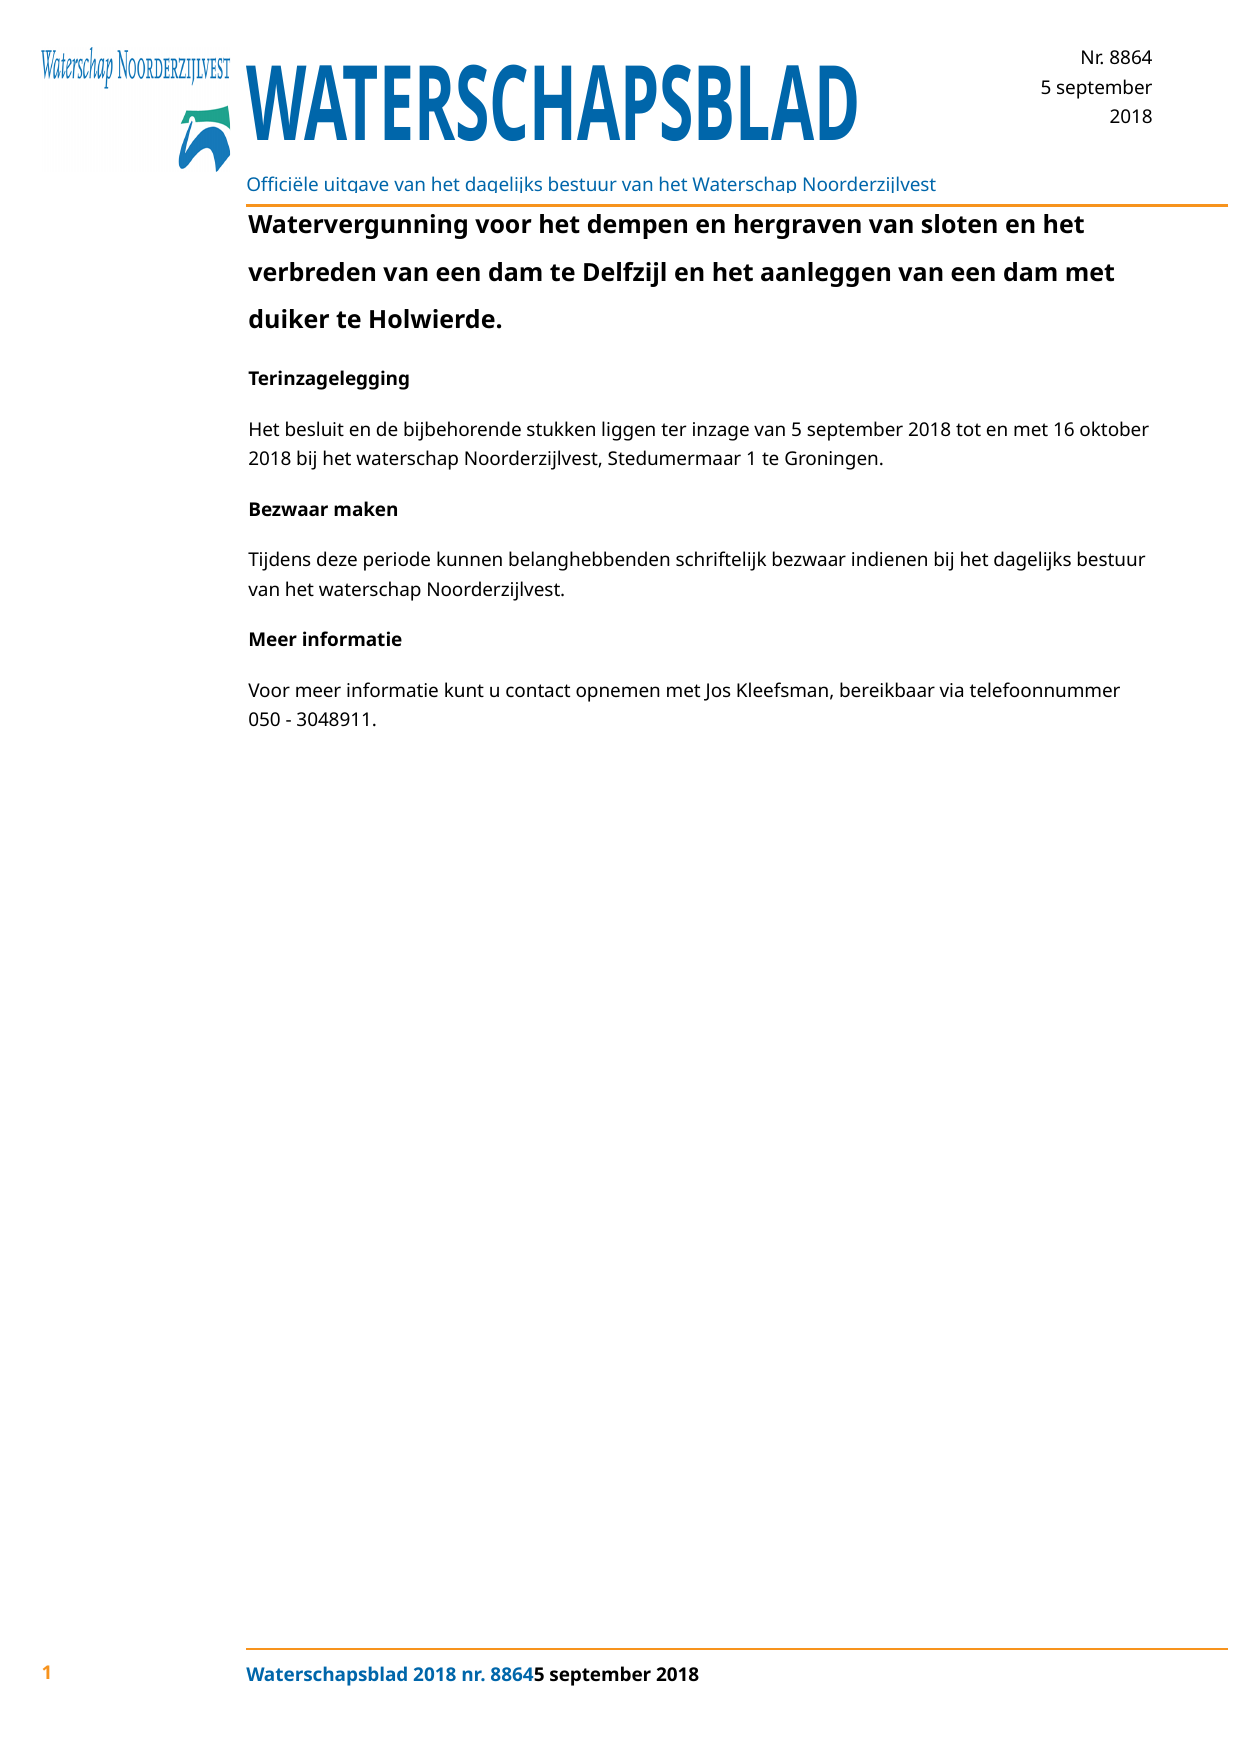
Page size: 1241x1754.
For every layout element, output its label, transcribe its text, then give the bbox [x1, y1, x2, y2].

text Watervergunning voor het dempen en hergraven van sloten en het verbreden van een dam te Delfzijl en het aanleggen van een dam met duiker te Holwierde. [248, 207, 1152, 336]
text Tijdens deze periode kunnen belanghebbenden schriftelijk bezwaar indienen bij het dagelijks bestuur van het waterschap Noorderzijlvest. [248, 546, 1152, 602]
text Voor meer informatie kunt u contact opnemen met Jos Kleefsman, bereikbaar via telefoonnummer 050 - 3048911. [248, 677, 1152, 732]
text Het besluit en de bijbehorende stukken liggen ter inzage van 5 september 2018 tot en met 16 oktober 2018 bij het waterschap Noorderzijlvest, Stedumermaar 1 te Groningen. [248, 416, 1152, 471]
picture [41, 47, 231, 172]
text Terinzagelegging [248, 366, 1152, 391]
text Bezwaar maken [248, 496, 1152, 522]
text Meer informatie [248, 626, 1152, 652]
